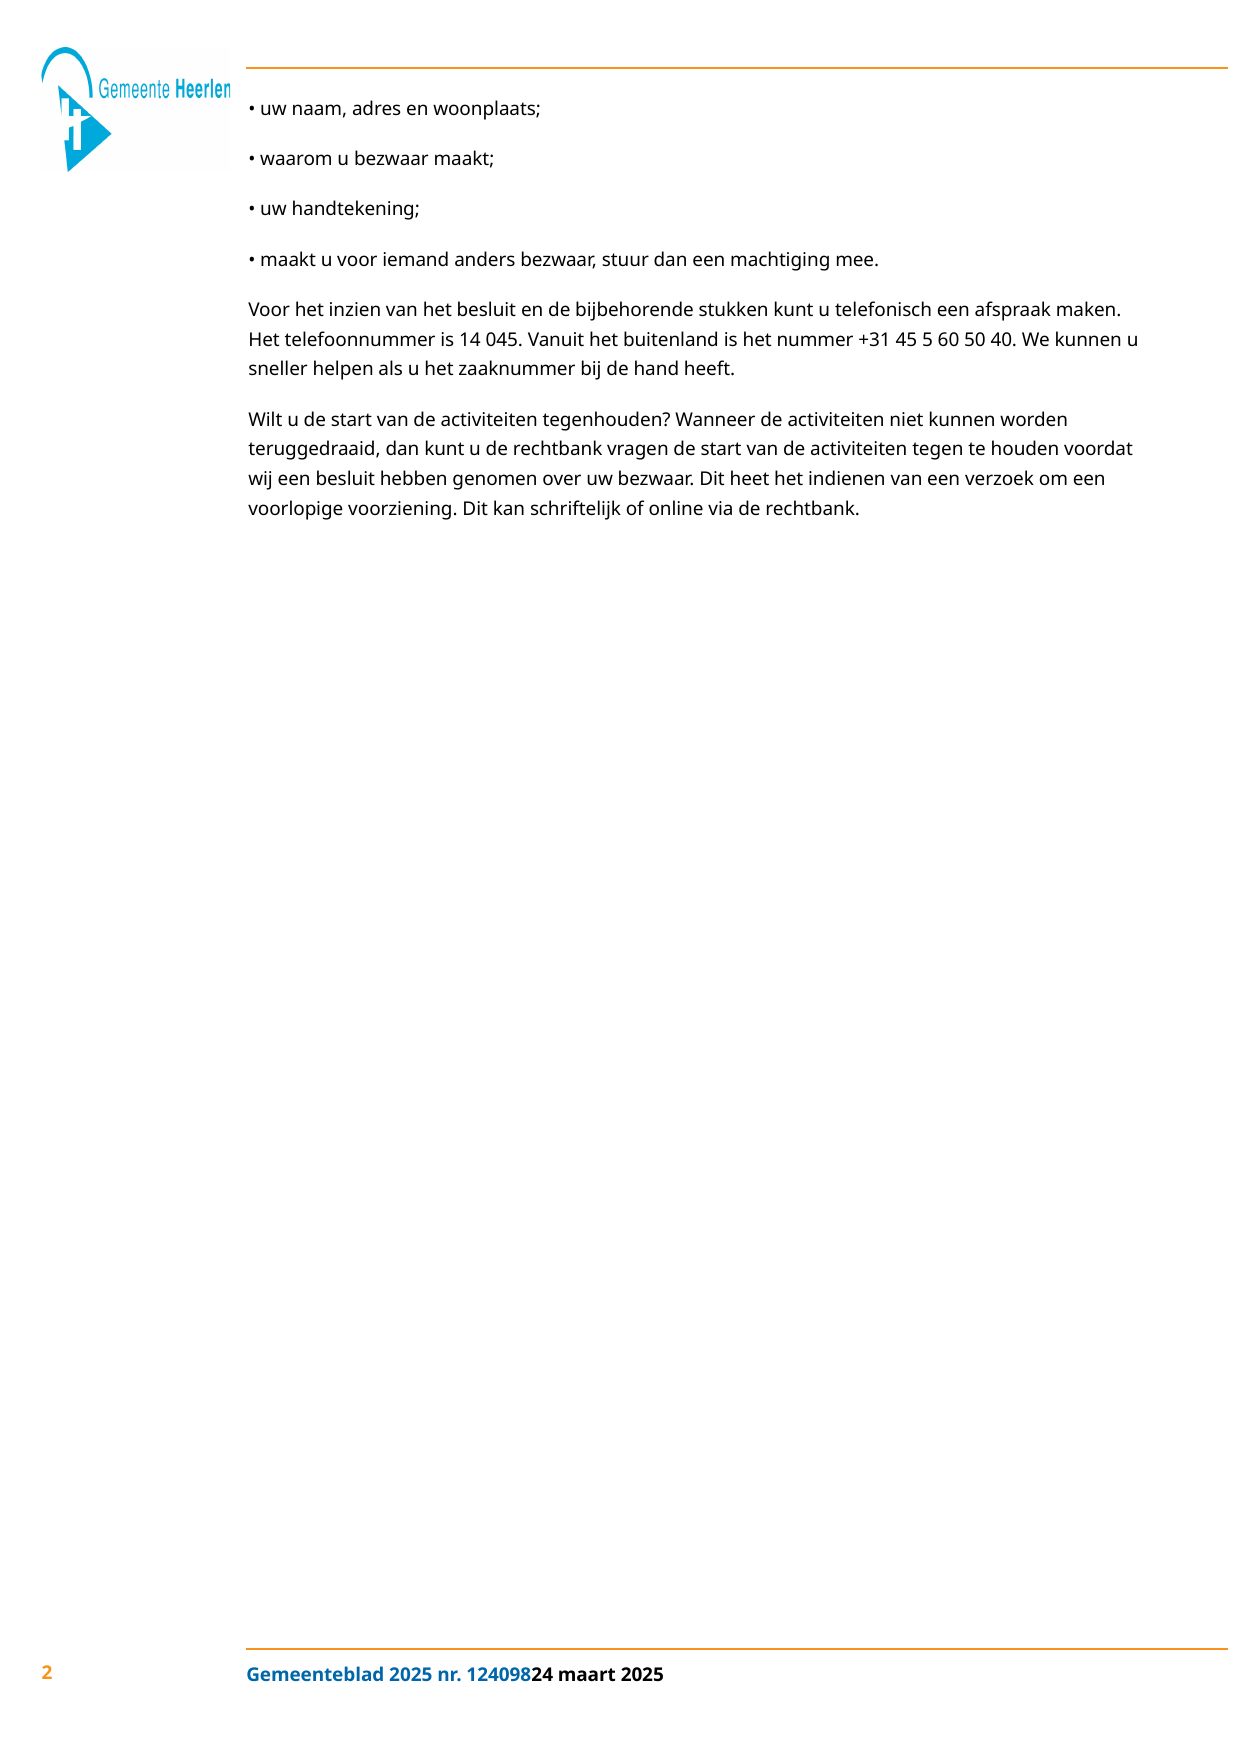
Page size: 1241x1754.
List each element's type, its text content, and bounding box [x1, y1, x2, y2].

text • waarom u bezwaar maakt; [248, 145, 1152, 171]
text • maakt u voor iemand anders bezwaar, stuur dan een machtiging mee. [248, 246, 1152, 272]
picture [41, 47, 231, 172]
text Wilt u de start van de activiteiten tegenhouden? Wanneer de activiteiten niet kunnen worden teruggedraaid, dan kunt u de rechtbank vragen de start van de activiteiten tegen te houden voordat wij een besluit hebben genomen over uw bezwaar. Dit heet het indienen van een verzoek om een voorlopige voorziening. Dit kan schriftelijk of online via de rechtbank. [248, 406, 1152, 521]
text • uw handtekening; [248, 196, 1152, 221]
text Voor het inzien van het besluit en de bijbehorende stukken kunt u telefonisch een afspraak maken. Het telefoonnummer is 14 045. Vanuit het buitenland is het nummer +31 45 5 60 50 40. We kunnen u sneller helpen als u het zaaknummer bij de hand heeft. [248, 296, 1152, 381]
picture [41, 47, 59, 70]
text • uw naam, adres en woonplaats; [248, 95, 1152, 121]
